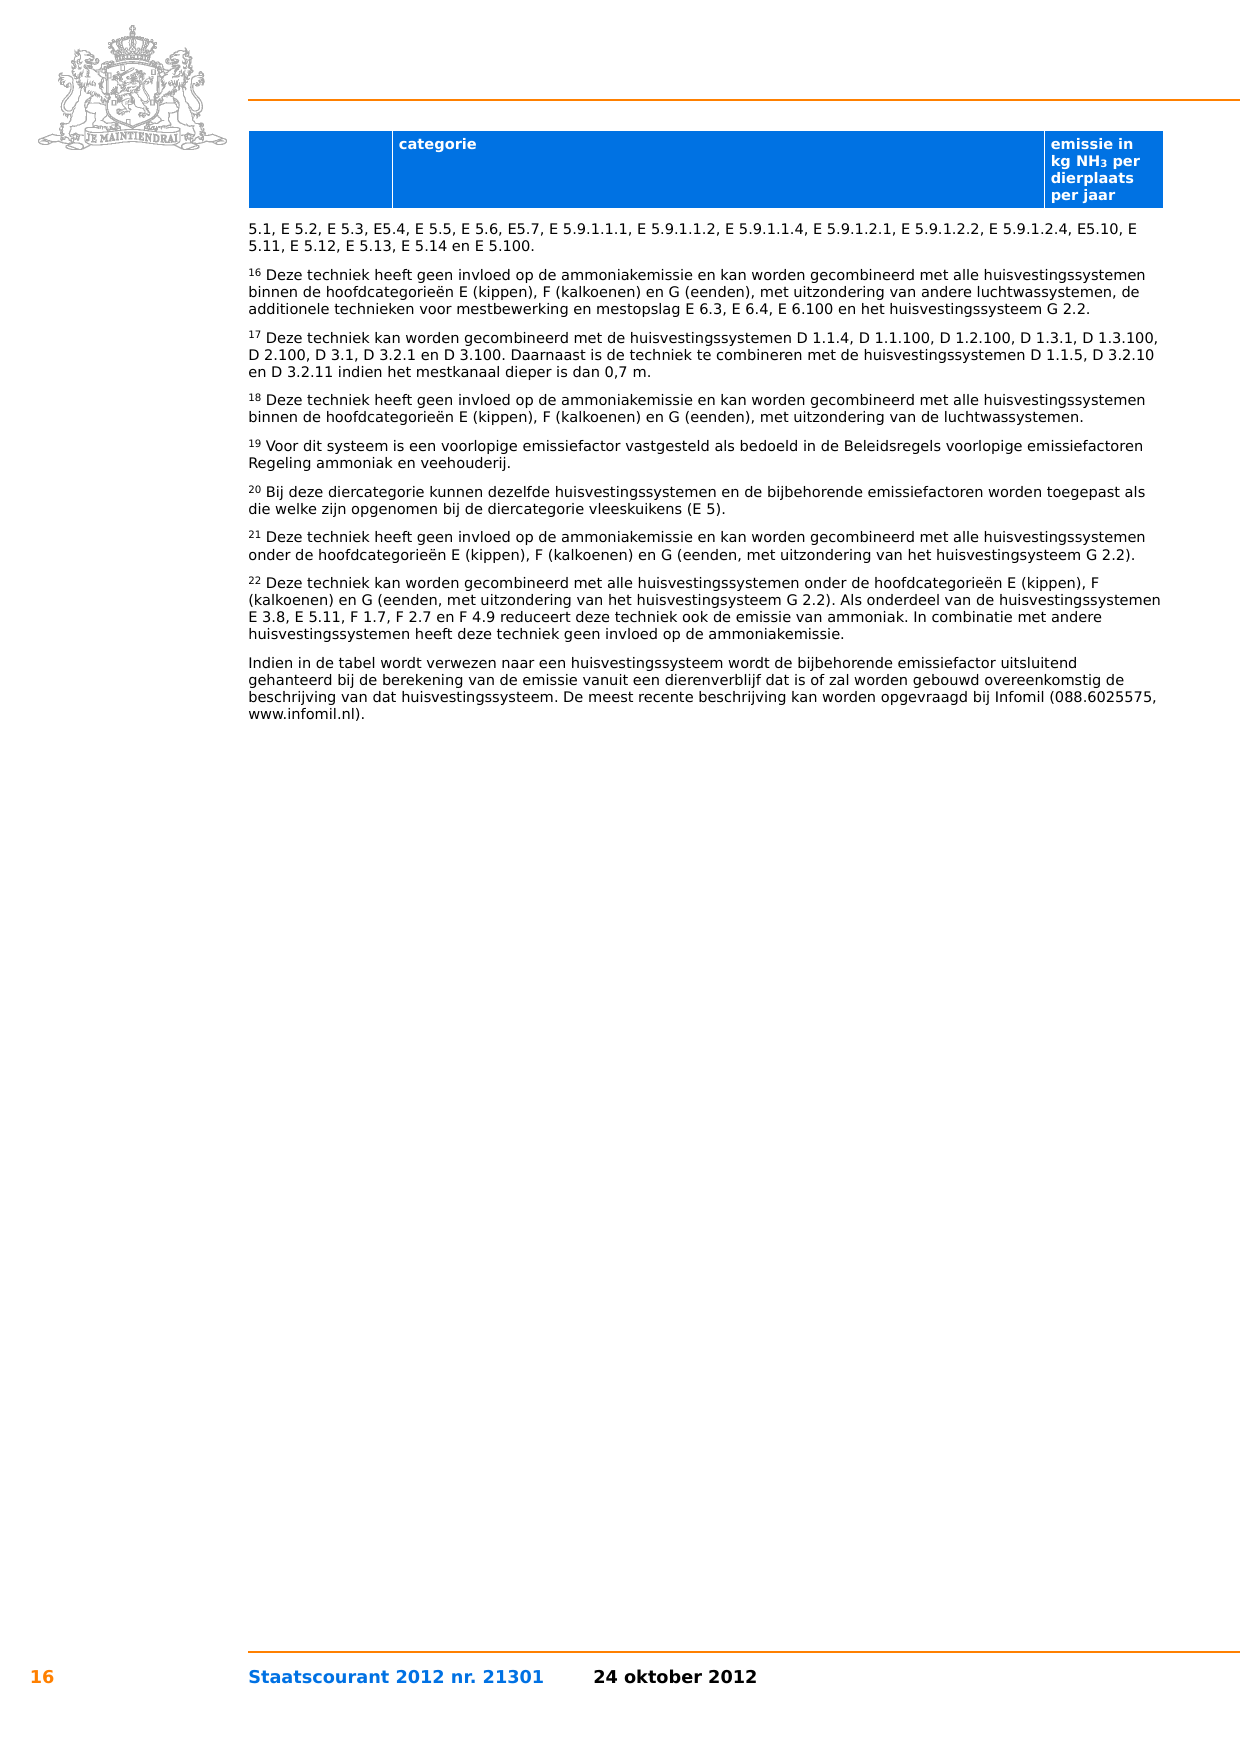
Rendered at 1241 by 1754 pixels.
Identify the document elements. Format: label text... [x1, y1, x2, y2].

table_header emissie in kg NH3 per dierplaats per jaar [1045, 131, 1163, 208]
table_header categorie [393, 131, 1044, 208]
table_cell 5.1, E 5.2, E 5.3, E5.4, E 5.5, E 5.6, E5.7, E 5.9.1.1.1, E 5.9.1.1.2, E 5.9.1.1.4, E 5.9.1.2.1, E 5.9.1.2.2, E 5.9.1.2.4, E5.10, E 5.11, E 5.12, E 5.13, E 5.14 en E 5.100. 16 Deze techniek heeft geen invloed op de ammoniakemissie en kan worden gecombineerd met alle huisvestingssystemen binnen de hoofdcategorieën E (kippen), F (kalkoenen) en G (eenden), met uitzondering van andere luchtwassystemen, de additionele technieken voor mestbewerking en mestopslag E 6.3, E 6.4, E 6.100 en het huisvestingssysteem G 2.2. 17 Deze techniek kan worden gecombineerd met de huisvestingssystemen D 1.1.4, D 1.1.100, D 1.2.100, D 1.3.1, D 1.3.100, D 2.100, D 3.1, D 3.2.1 en D 3.100. Daarnaast is de techniek te combineren met de huisvestingssystemen D 1.1.5, D 3.2.10 en D 3.2.11 indien het mestkanaal dieper is dan 0,7 m. 18 Deze techniek heeft geen invloed op de ammoniakemissie en kan worden gecombineerd met alle huisvestingssystemen binnen de hoofdcategorieën E (kippen), F (kalkoenen) en G (eenden), met uitzondering van de luchtwassystemen. 19 Voor dit systeem is een voorlopige emissiefactor vastgesteld als bedoeld in de Beleidsregels voorlopige emissiefactoren Regeling ammoniak en veehouderij. 20 Bij deze diercategorie kunnen dezelfde huisvestingssystemen en de bijbehorende emissiefactoren worden toegepast als die welke zijn opgenomen bij de diercategorie vleeskuikens (E 5). 21 Deze techniek heeft geen invloed op de ammoniakemissie en kan worden gecombineerd met alle huisvestingssystemen onder de hoofdcategorieën E (kippen), F (kalkoenen) en G (eenden, met uitzondering van het huisvestingsysteem G 2.2). 22 Deze techniek kan worden gecombineerd met alle huisvestingssystemen onder de hoofdcategorieën E (kippen), F (kalkoenen) en G (eenden, met uitzondering van het huisvestingsysteem G 2.2). Als onderdeel van de huisvestingssystemen E 3.8, E 5.11, F 1.7, F 2.7 en F 4.9 reduceert deze techniek ook de emissie van ammoniak. In combinatie met andere huisvestingssystemen heeft deze techniek geen invloed op de ammoniakemissie. Indien in de tabel wordt verwezen naar een huisvestingssysteem wordt de bijbehorende emissiefactor uitsluitend gehanteerd bij de berekening van de emissie vanuit een dierenverblijf dat is of zal worden gebouwd overeenkomstig de beschrijving van dat huisvestingssysteem. De meest recente beschrijving kan worden opgevraagd bij Infomil (088.6025575, www.infomil.nl). [248, 209, 1163, 723]
table_header [249, 131, 392, 208]
picture [38, 25, 227, 150]
